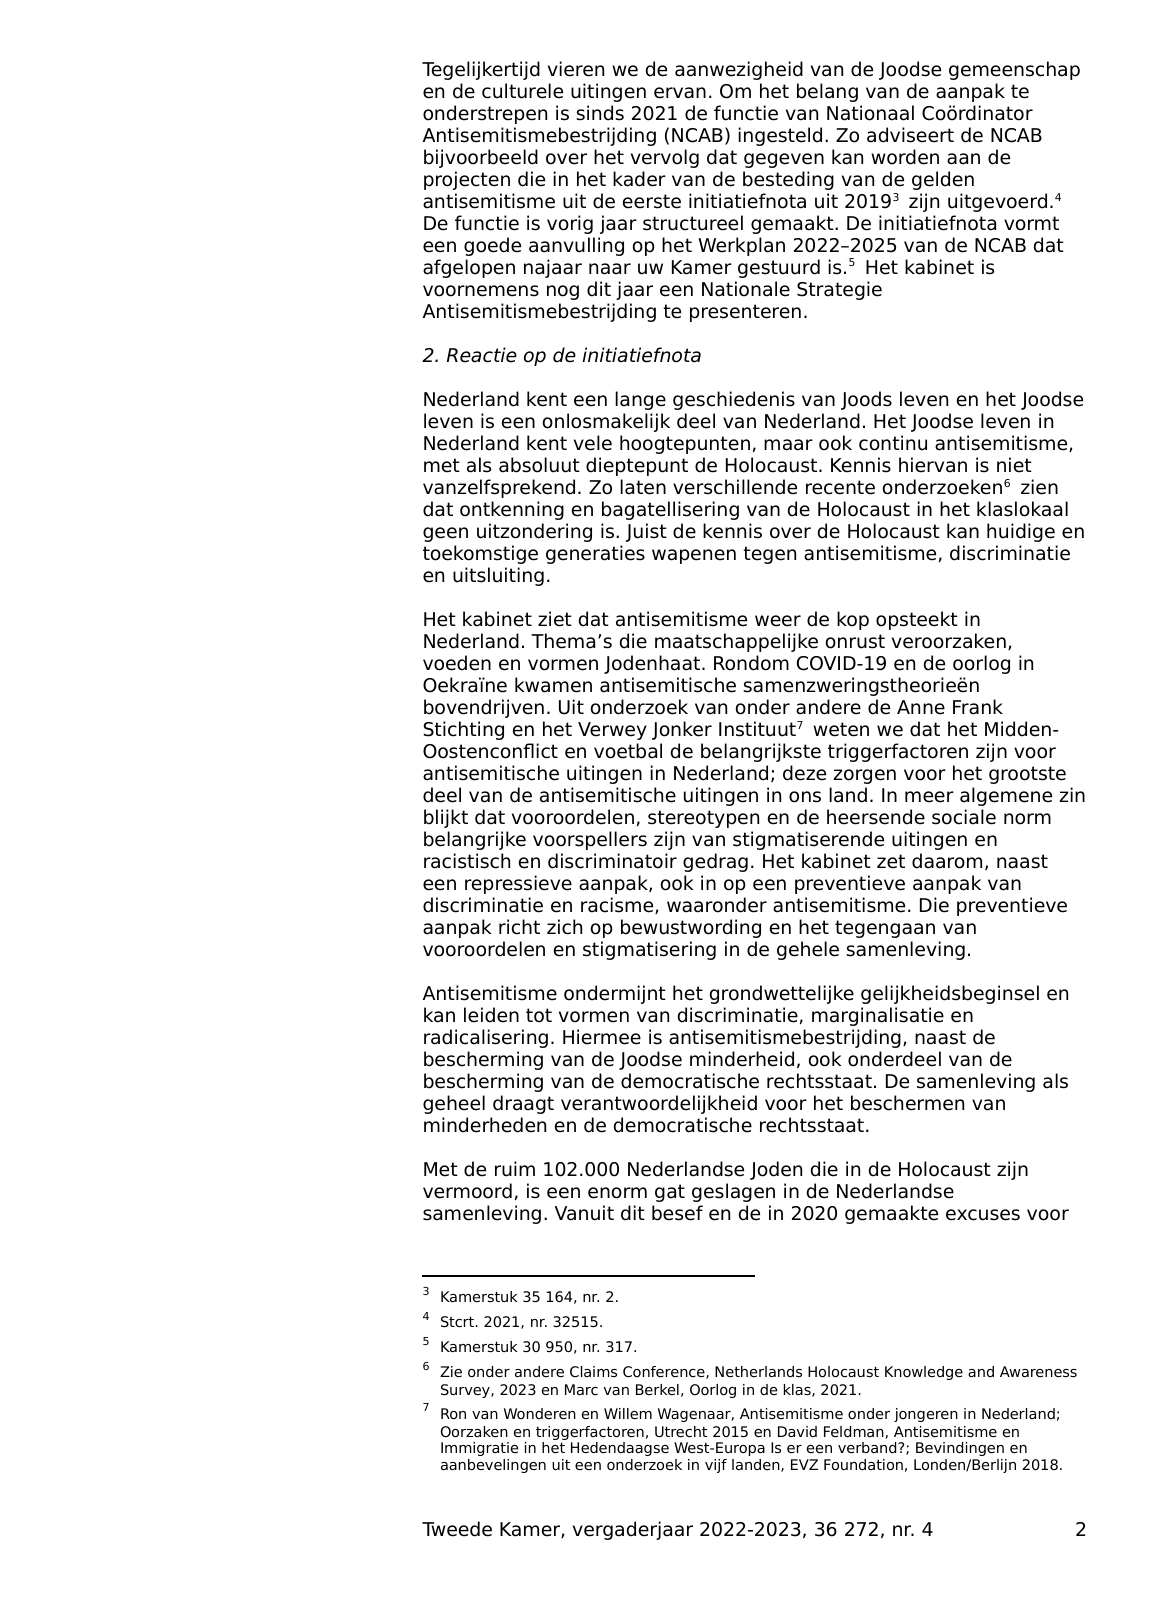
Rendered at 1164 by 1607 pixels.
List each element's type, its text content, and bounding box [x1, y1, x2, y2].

text Met de ruim 102.000 Nederlandse Joden die in de Holocaust zijn vermoord, is een enorm gat geslagen in de Nederlandse samenleving. Vanuit dit besef en de in 2020 gemaakte excuses voor [422, 1159, 1087, 1225]
text Nederland kent een lange geschiedenis van Joods leven en het Joodse leven is een onlosmakelijk deel van Nederland. Het Joodse leven in Nederland kent vele hoogtepunten, maar ook continu antisemitisme, met als absoluut dieptepunt de Holocaust. Kennis hiervan is niet vanzelfsprekend. Zo laten verschillende recente onderzoeken zien dat ontkenning en bagatellisering van de Holocaust in het klaslokaal geen uitzondering is. Juist de kennis over de Holocaust kan huidige en toekomstige generaties wapenen tegen antisemitisme, discriminatie en uitsluiting. [422, 389, 1087, 587]
text Ron van Wonderen en Willem Wagenaar, Antisemitisme onder jongeren in Nederland; Oorzaken en triggerfactoren, Utrecht 2015 en David Feldman, Antisemitisme en Immigratie in het Hedendaagse West-Europa Is er een verband?; Bevindingen en aanbevelingen uit een onderzoek in vijf landen, EVZ Foundation, Londen/Berlijn 2018. [422, 1402, 1087, 1474]
text Stcrt. 2021, nr. 32515. [422, 1310, 1087, 1332]
text Zie onder andere Claims Conference, Netherlands Holocaust Knowledge and Awareness Survey, 2023 en Marc van Berkel, Oorlog in de klas, 2021. [422, 1360, 1087, 1399]
text Kamerstuk 30 950, nr. 317. [422, 1335, 1087, 1357]
text Tegelijkertijd vieren we de aanwezigheid van de Joodse gemeenschap en de culturele uitingen ervan. Om het belang van de aanpak te onderstrepen is sinds 2021 de functie van Nationaal Coördinator Antisemitismebestrijding (NCAB) ingesteld. Zo adviseert de NCAB bijvoorbeeld over het vervolg dat gegeven kan worden aan de projecten die in het kader van de besteding van de gelden antisemitisme uit de eerste initiatiefnota uit 2019 zijn uitgevoerd. De functie is vorig jaar structureel gemaakt. De initiatiefnota vormt een goede aanvulling op het Werkplan 2022–2025 van de NCAB dat afgelopen najaar naar uw Kamer gestuurd is. Het kabinet is voornemens nog dit jaar een Nationale Strategie Antisemitismebestrijding te presenteren. [422, 59, 1087, 323]
text Antisemitisme ondermijnt het grondwettelijke gelijkheidsbeginsel en kan leiden tot vormen van discriminatie, marginalisatie en radicalisering. Hiermee is antisemitismebestrijding, naast de bescherming van de Joodse minderheid, ook onderdeel van de bescherming van de democratische rechtsstaat. De samenleving als geheel draagt verantwoordelijkheid voor het beschermen van minderheden en de democratische rechtsstaat. [422, 983, 1087, 1137]
subtitle 2. Reactie op de initiatiefnota [422, 345, 1087, 367]
text Het kabinet ziet dat antisemitisme weer de kop opsteekt in Nederland. Thema’s die maatschappelijke onrust veroorzaken, voeden en vormen Jodenhaat. Rondom COVID-19 en de oorlog in Oekraïne kwamen antisemitische samenzweringstheorieën bovendrijven. Uit onderzoek van onder andere de Anne Frank Stichting en het Verwey Jonker Instituut weten we dat het Midden-Oostenconflict en voetbal de belangrijkste triggerfactoren zijn voor antisemitische uitingen in Nederland; deze zorgen voor het grootste deel van de antisemitische uitingen in ons land. In meer algemene zin blijkt dat vooroordelen, stereotypen en de heersende sociale norm belangrijke voorspellers zijn van stigmatiserende uitingen en racistisch en discriminatoir gedrag. Het kabinet zet daarom, naast een repressieve aanpak, ook in op een preventieve aanpak van discriminatie en racisme, waaronder antisemitisme. Die preventieve aanpak richt zich op bewustwording en het tegengaan van vooroordelen en stigmatisering in de gehele samenleving. [422, 609, 1087, 961]
text Kamerstuk 35 164, nr. 2. [422, 1285, 1087, 1307]
